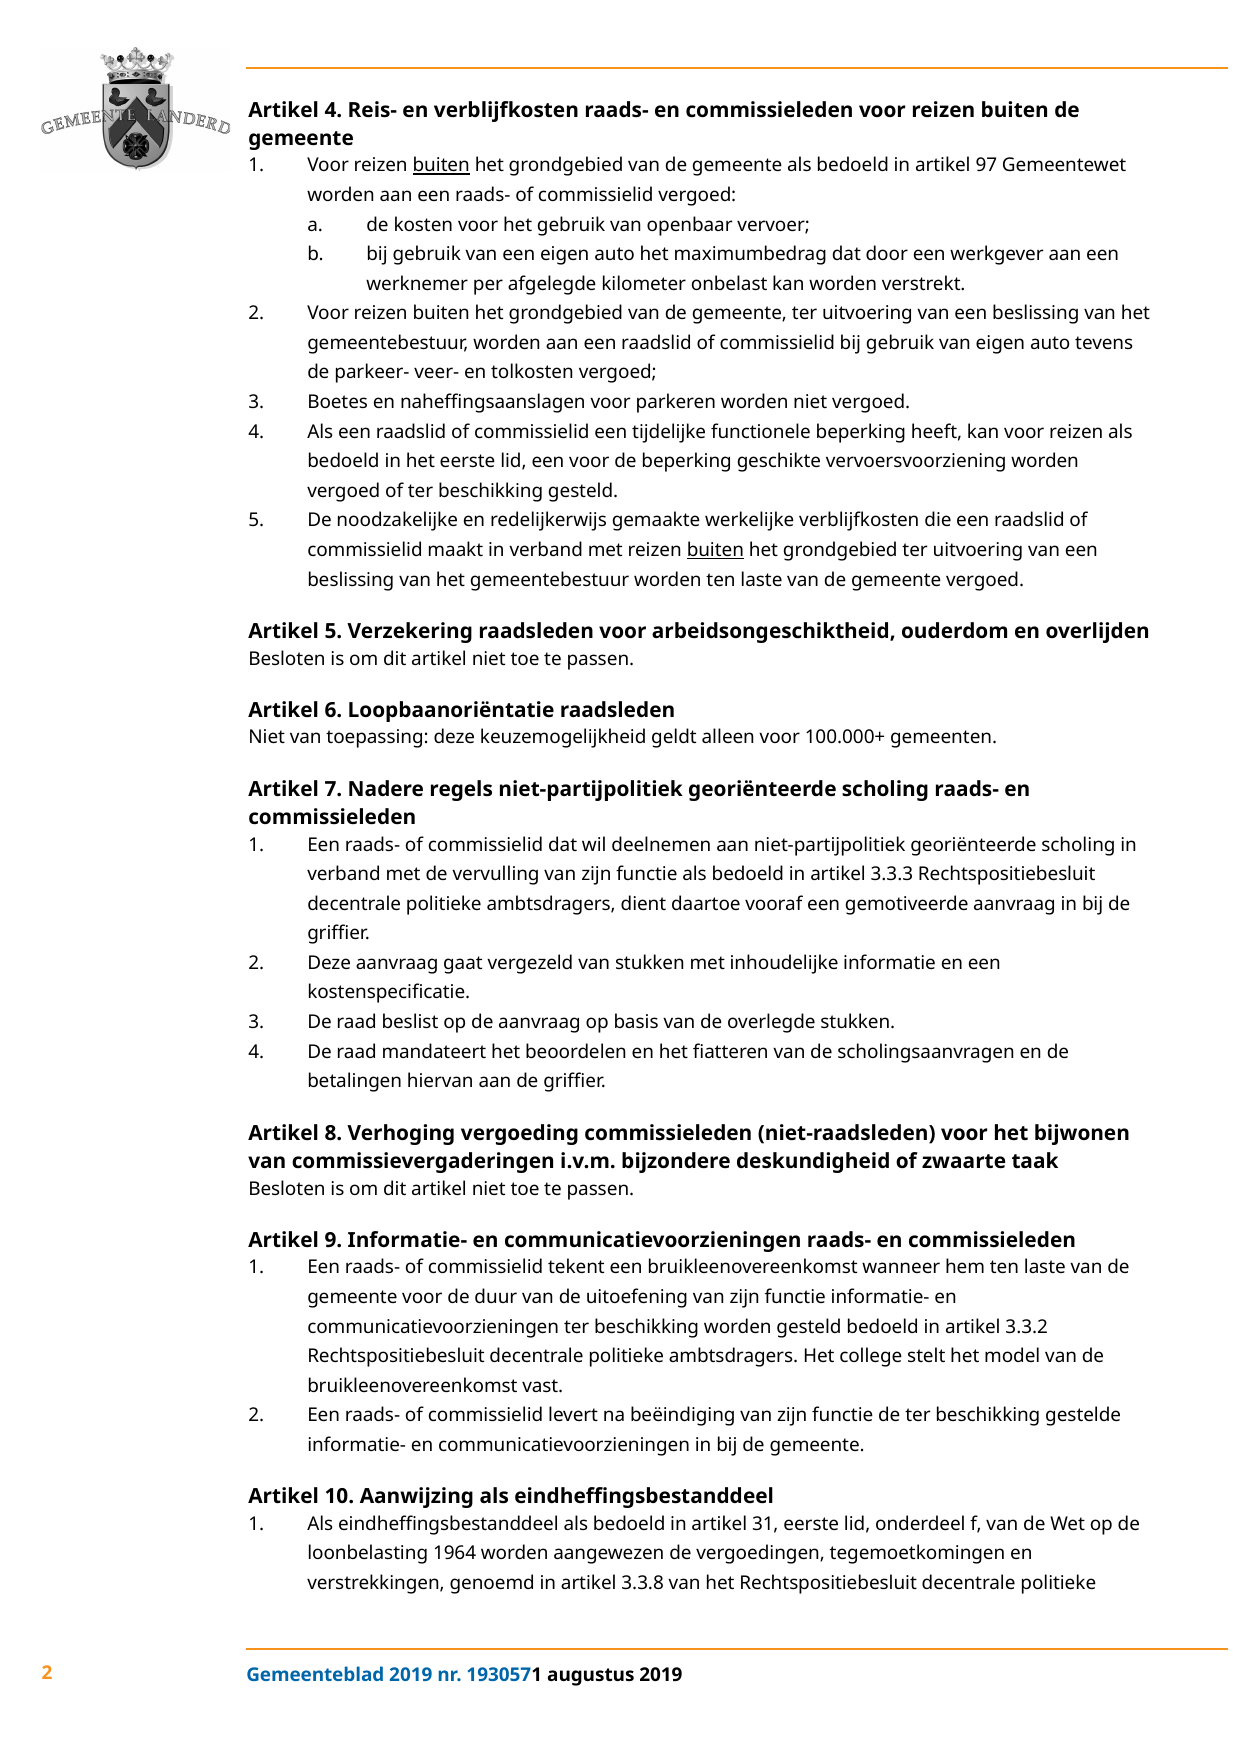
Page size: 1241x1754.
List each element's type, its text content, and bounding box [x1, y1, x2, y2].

text Artikel 4. Reis- en verblijfkosten raads- en commissieleden voor reizen buiten de gemeente [248, 95, 1152, 152]
list Boetes en naheffingsaanslagen voor parkeren worden niet vergoed. [248, 388, 1152, 414]
text Artikel 10. Aanwijzing als eindheffingsbestanddeel [248, 1482, 1152, 1510]
text Artikel 9. Informatie- en communicatievoorzieningen raads- en commissieleden [248, 1225, 1152, 1254]
list Deze aanvraag gaat vergezeld van stukken met inhoudelijke informatie en een kostenspecificatie. [248, 949, 1152, 1004]
text Artikel 8. Verhoging vergoeding commissieleden (niet-raadsleden) voor het bijwonen van commissievergaderingen i.v.m. bijzondere deskundigheid of zwaarte taak [248, 1118, 1152, 1175]
text Artikel 6. Loopbaanoriëntatie raadsleden [248, 695, 1152, 723]
text Artikel 5. Verzekering raadsleden voor arbeidsongeschiktheid, ouderdom en overlijden [248, 616, 1152, 645]
list Als een raadslid of commissielid een tijdelijke functionele beperking heeft, kan voor reizen als bedoeld in het eerste lid, een voor de beperking geschikte vervoersvoorziening worden vergoed of ter beschikking gesteld. [248, 418, 1152, 503]
list Voor reizen buiten het grondgebied van de gemeente als bedoeld in artikel 97 Gemeentewet worden aan een raads- of commissielid vergoed: [248, 152, 1152, 207]
list De raad beslist op de aanvraag op basis van de overlegde stukken. [248, 1008, 1152, 1034]
text Besloten is om dit artikel niet toe te passen. [248, 645, 1152, 670]
list Een raads- of commissielid dat wil deelnemen aan niet-partijpolitiek georiënteerde scholing in verband met de vervulling van zijn functie als bedoeld in artikel 3.3.3 Rechtspositiebesluit decentrale politieke ambtsdragers, dient daartoe vooraf een gemotiveerde aanvraag in bij de griffier. [248, 831, 1152, 945]
list de kosten voor het gebruik van openbaar vervoer; [307, 211, 1152, 237]
text Artikel 7. Nadere regels niet-partijpolitiek georiënteerde scholing raads- en commissieleden [248, 774, 1152, 831]
list bij gebruik van een eigen auto het maximumbedrag dat door een werkgever aan een werknemer per afgelegde kilometer onbelast kan worden verstrekt. [307, 240, 1152, 296]
list Voor reizen buiten het grondgebied van de gemeente, ter uitvoering van een beslissing van het gemeentebestuur, worden aan een raadslid of commissielid bij gebruik van eigen auto tevens de parkeer- veer- en tolkosten vergoed; [248, 299, 1152, 384]
text Besloten is om dit artikel niet toe te passen. [248, 1175, 1152, 1201]
list Een raads- of commissielid levert na beëindiging van zijn functie de ter beschikking gestelde informatie- en communicatievoorzieningen in bij de gemeente. [248, 1402, 1152, 1457]
list Een raads- of commissielid tekent een bruikleenovereenkomst wanneer hem ten laste van de gemeente voor de duur van de uitoefening van zijn functie informatie- en communicatievoorzieningen ter beschikking worden gesteld bedoeld in artikel 3.3.2 Rechtspositiebesluit decentrale politieke ambtsdragers. Het college stelt het model van de bruikleenovereenkomst vast. [248, 1254, 1152, 1398]
picture [41, 47, 231, 172]
list De raad mandateert het beoordelen en het fiatteren van de scholingsaanvragen en de betalingen hiervan aan de griffier. [248, 1038, 1152, 1093]
text Niet van toepassing: deze keuzemogelijkheid geldt alleen voor 100.000+ gemeenten. [248, 723, 1152, 749]
list Als eindheffingsbestanddeel als bedoeld in artikel 31, eerste lid, onderdeel f, van de Wet op de loonbelasting 1964 worden aangewezen de vergoedingen, tegemoetkomingen en verstrekkingen, genoemd in artikel 3.3.8 van het Rechtspositiebesluit decentrale politieke [248, 1510, 1152, 1595]
list De noodzakelijke en redelijkerwijs gemaakte werkelijke verblijfkosten die een raadslid of commissielid maakt in verband met reizen buiten het grondgebied ter uitvoering van een beslissing van het gemeentebestuur worden ten laste van de gemeente vergoed. [248, 507, 1152, 592]
